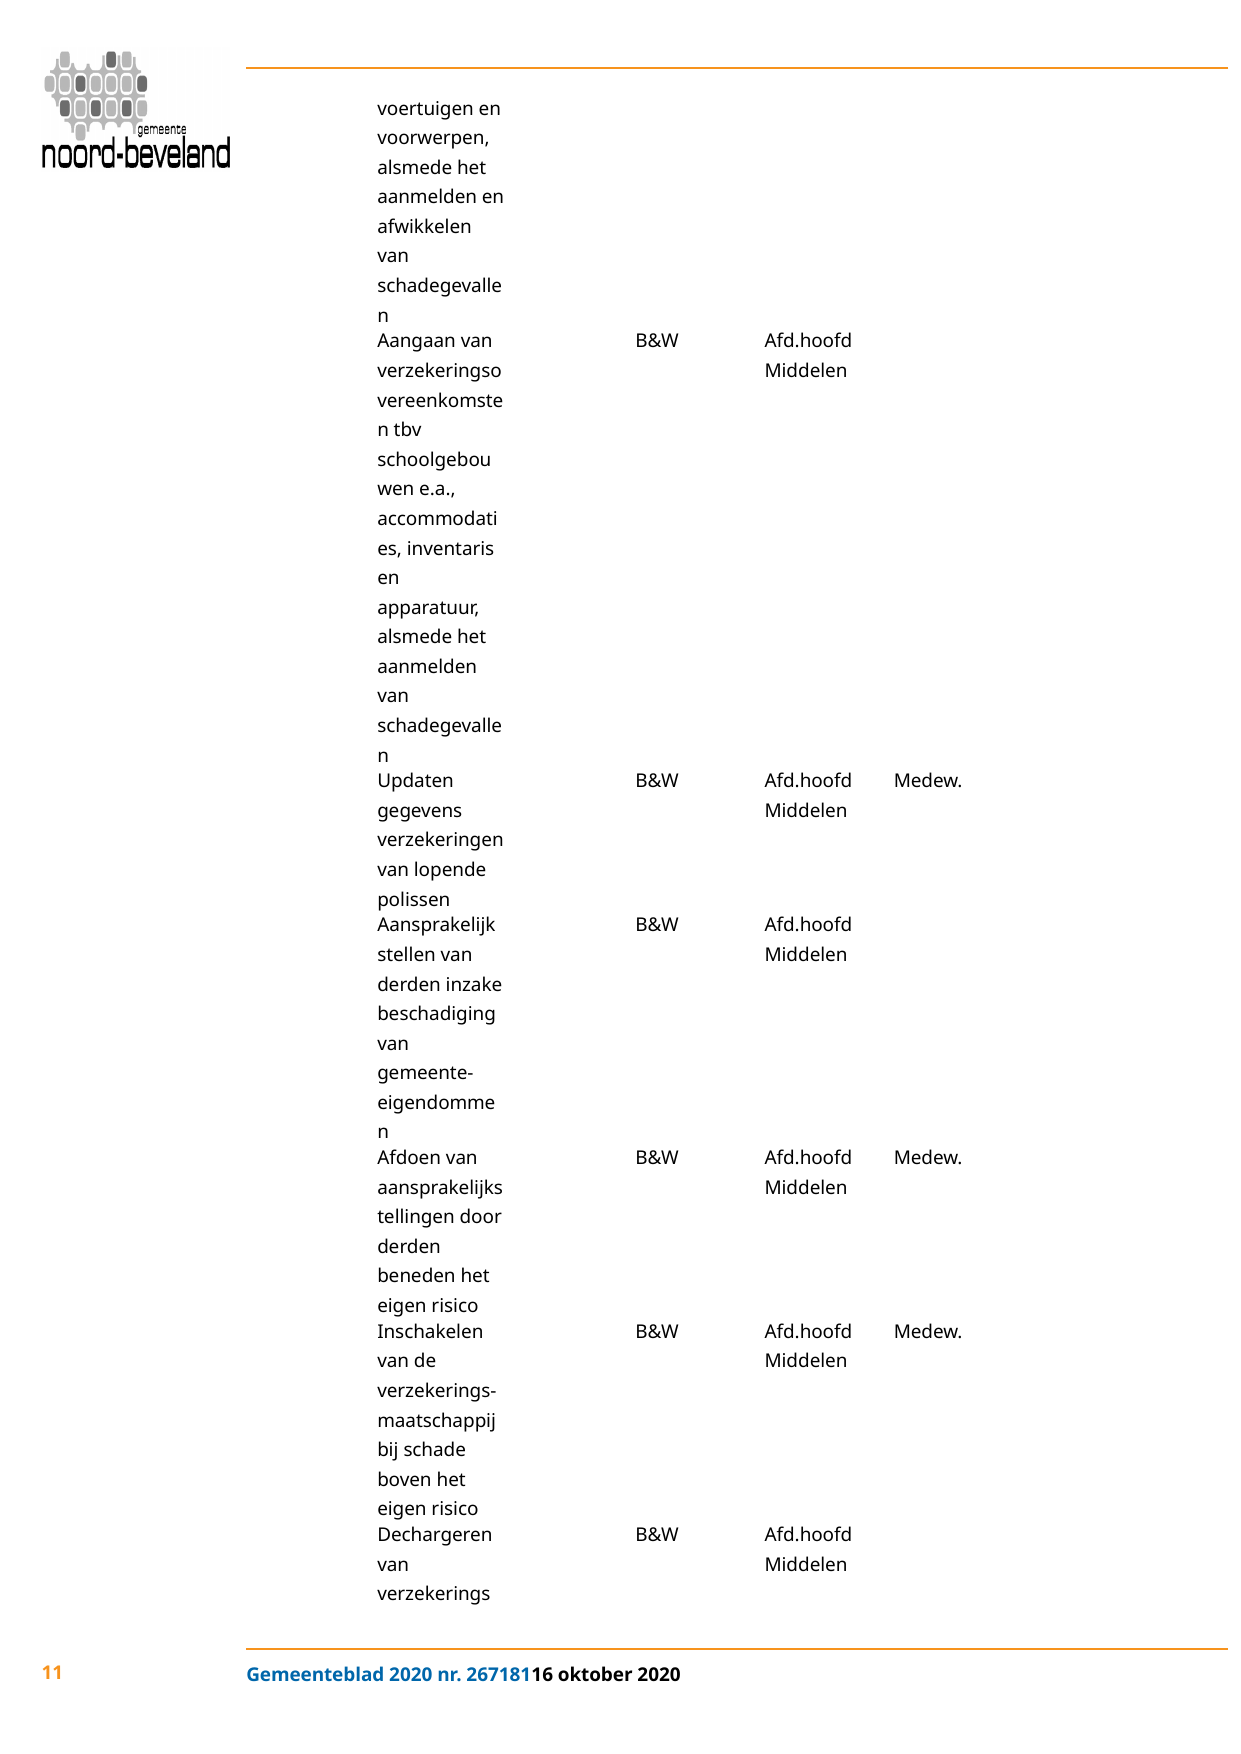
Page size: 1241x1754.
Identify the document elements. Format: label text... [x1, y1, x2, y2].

table_cell Inschakelen van de verzekerings-maatschappij bij schade boven het eigen risico [377, 1318, 506, 1521]
table_cell [506, 912, 635, 1144]
table_cell [1023, 768, 1152, 912]
table_cell Medew. [894, 1318, 1022, 1521]
table_cell Afd.hoofd Middelen [764, 1521, 893, 1606]
table_cell Aansprakelijk stellen van derden inzake beschadiging van gemeente-eigendommen [377, 912, 506, 1144]
table_cell Afd.hoofd Middelen [764, 328, 893, 767]
table_cell [894, 95, 1022, 328]
table_cell B&W [635, 328, 764, 767]
table_cell Afd.hoofd Middelen [764, 1318, 893, 1521]
table_cell Afdoen van aansprakelijkstellingen door derden beneden het eigen risico [377, 1144, 506, 1318]
table_cell B&W [635, 768, 764, 912]
table_cell [248, 95, 377, 328]
table_cell [506, 95, 635, 328]
table_cell [506, 1318, 635, 1521]
table_cell Aangaan van verzekeringsovereenkomsten tbv schoolgebouwen e.a., accommodaties, inventaris en apparatuur, alsmede het aanmelden van schadegevallen [377, 328, 506, 767]
table_cell Medew. [894, 1144, 1022, 1318]
table_cell [506, 328, 635, 767]
table_cell [248, 1318, 377, 1521]
table_cell [1023, 95, 1152, 328]
table_cell [248, 1144, 377, 1318]
table_cell Dechargeren van verzekerings [377, 1521, 506, 1606]
table_cell B&W [635, 912, 764, 1144]
table_cell [506, 1144, 635, 1318]
table_cell [506, 768, 635, 912]
table_cell [1023, 1144, 1152, 1318]
table_cell [248, 328, 377, 767]
table_cell [1023, 912, 1152, 1144]
table_cell voertuigen en voorwerpen, alsmede het aanmelden en afwikkelen van schadegevallen [377, 95, 506, 328]
table_cell B&W [635, 1521, 764, 1606]
table_cell [1023, 1318, 1152, 1521]
table_cell [764, 95, 893, 328]
table_cell Updaten gegevens verzekeringen van lopende polissen [377, 768, 506, 912]
table_cell Afd.hoofd Middelen [764, 912, 893, 1144]
table_cell [248, 912, 377, 1144]
table_cell [1023, 1521, 1152, 1606]
table_cell [635, 95, 764, 328]
picture [41, 47, 231, 172]
table_cell B&W [635, 1144, 764, 1318]
table_cell [1023, 328, 1152, 767]
table_cell [248, 1521, 377, 1606]
table_cell [506, 1521, 635, 1606]
table_cell Afd.hoofd Middelen [764, 1144, 893, 1318]
table_cell [894, 328, 1022, 767]
table_cell B&W [635, 1318, 764, 1521]
table_cell Afd.hoofd Middelen [764, 768, 893, 912]
table_cell [894, 1521, 1022, 1606]
table_cell [248, 768, 377, 912]
table_cell Medew. [894, 768, 1022, 912]
table_cell [894, 912, 1022, 1144]
